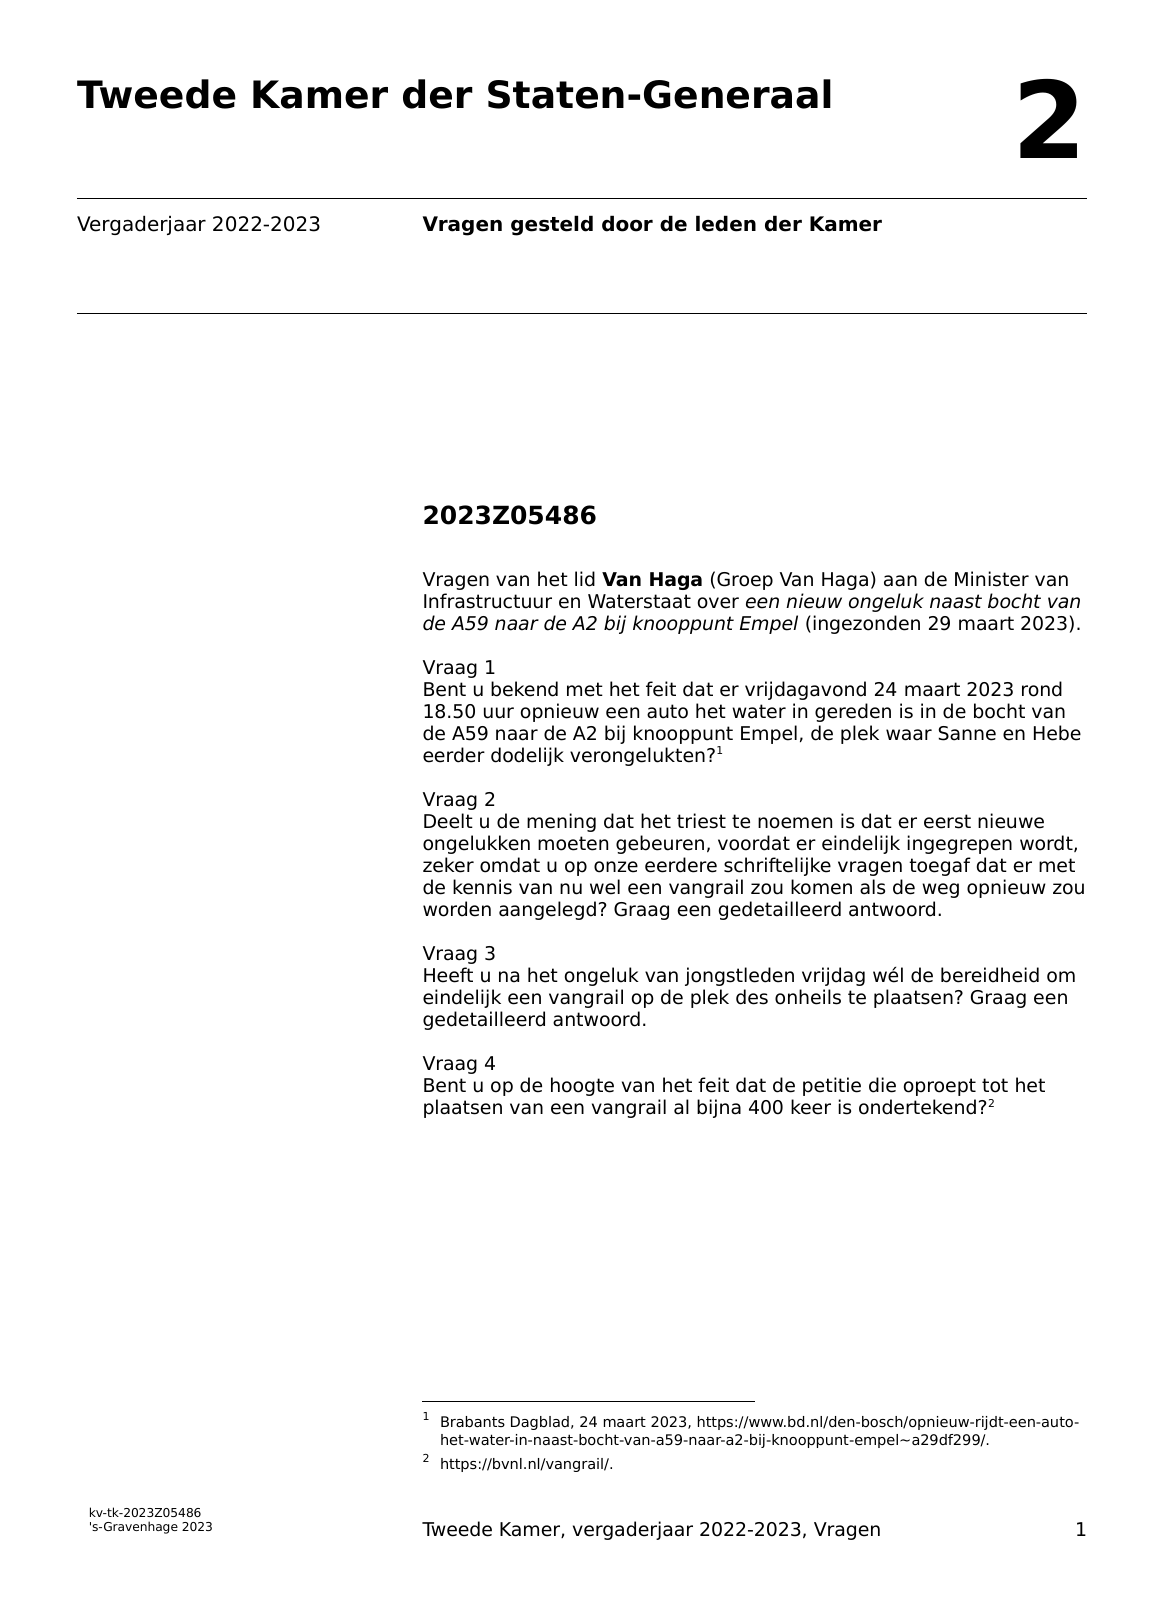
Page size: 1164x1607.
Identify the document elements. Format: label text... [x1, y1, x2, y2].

text Vragen van het lid Van Haga (Groep Van Haga) aan de Minister van Infrastructuur en Waterstaat over een nieuw ongeluk naast bocht van de A59 naar de A2 bij knooppunt Empel (ingezonden 29 maart 2023). [422, 569, 1087, 635]
text Heeft u na het ongeluk van jongstleden vrijdag wél de bereidheid om eindelijk een vangrail op de plek des onheils te plaatsen? Graag een gedetailleerd antwoord. [422, 965, 1087, 1031]
table_cell Vragen gesteld door de leden der Kamer [422, 199, 1087, 313]
text Bent u op de hoogte van het feit dat de petitie die oproept tot het plaatsen van een vangrail al bijna 400 keer is ondertekend? [422, 1075, 1087, 1119]
text Vraag 3 [422, 943, 1087, 965]
text 2023Z05486 [422, 501, 1087, 531]
text https://bvnl.nl/vangrail/. [422, 1452, 1087, 1474]
table_header Tweede Kamer der Staten-Generaal [77, 59, 886, 198]
table_cell Vergaderjaar 2022-2023 [77, 199, 422, 313]
text Brabants Dagblad, 24 maart 2023, https://www.bd.nl/den-bosch/opnieuw-rijdt-een-auto-het-water-in-naast-bocht-van-a59-naar-a2-bij-knooppunt-empel~a29df299/. [422, 1410, 1087, 1449]
text Bent u bekend met het feit dat er vrijdagavond 24 maart 2023 rond 18.50 uur opnieuw een auto het water in gereden is in de bocht van de A59 naar de A2 bij knooppunt Empel, de plek waar Sanne en Hebe eerder dodelijk verongelukten? [422, 679, 1087, 767]
text Deelt u de mening dat het triest te noemen is dat er eerst nieuwe ongelukken moeten gebeuren, voordat er eindelijk ingegrepen wordt, zeker omdat u op onze eerdere schriftelijke vragen toegaf dat er met de kennis van nu wel een vangrail zou komen als de weg opnieuw zou worden aangelegd? Graag een gedetailleerd antwoord. [422, 811, 1087, 921]
text kv-tk-2023Z05486 [88, 1506, 323, 1520]
table_header 2 [886, 59, 1087, 198]
text 's-Gravenhage 2023 [88, 1520, 323, 1534]
text Vraag 2 [422, 789, 1087, 811]
text Vraag 4 [422, 1053, 1087, 1075]
text Vraag 1 [422, 657, 1087, 679]
